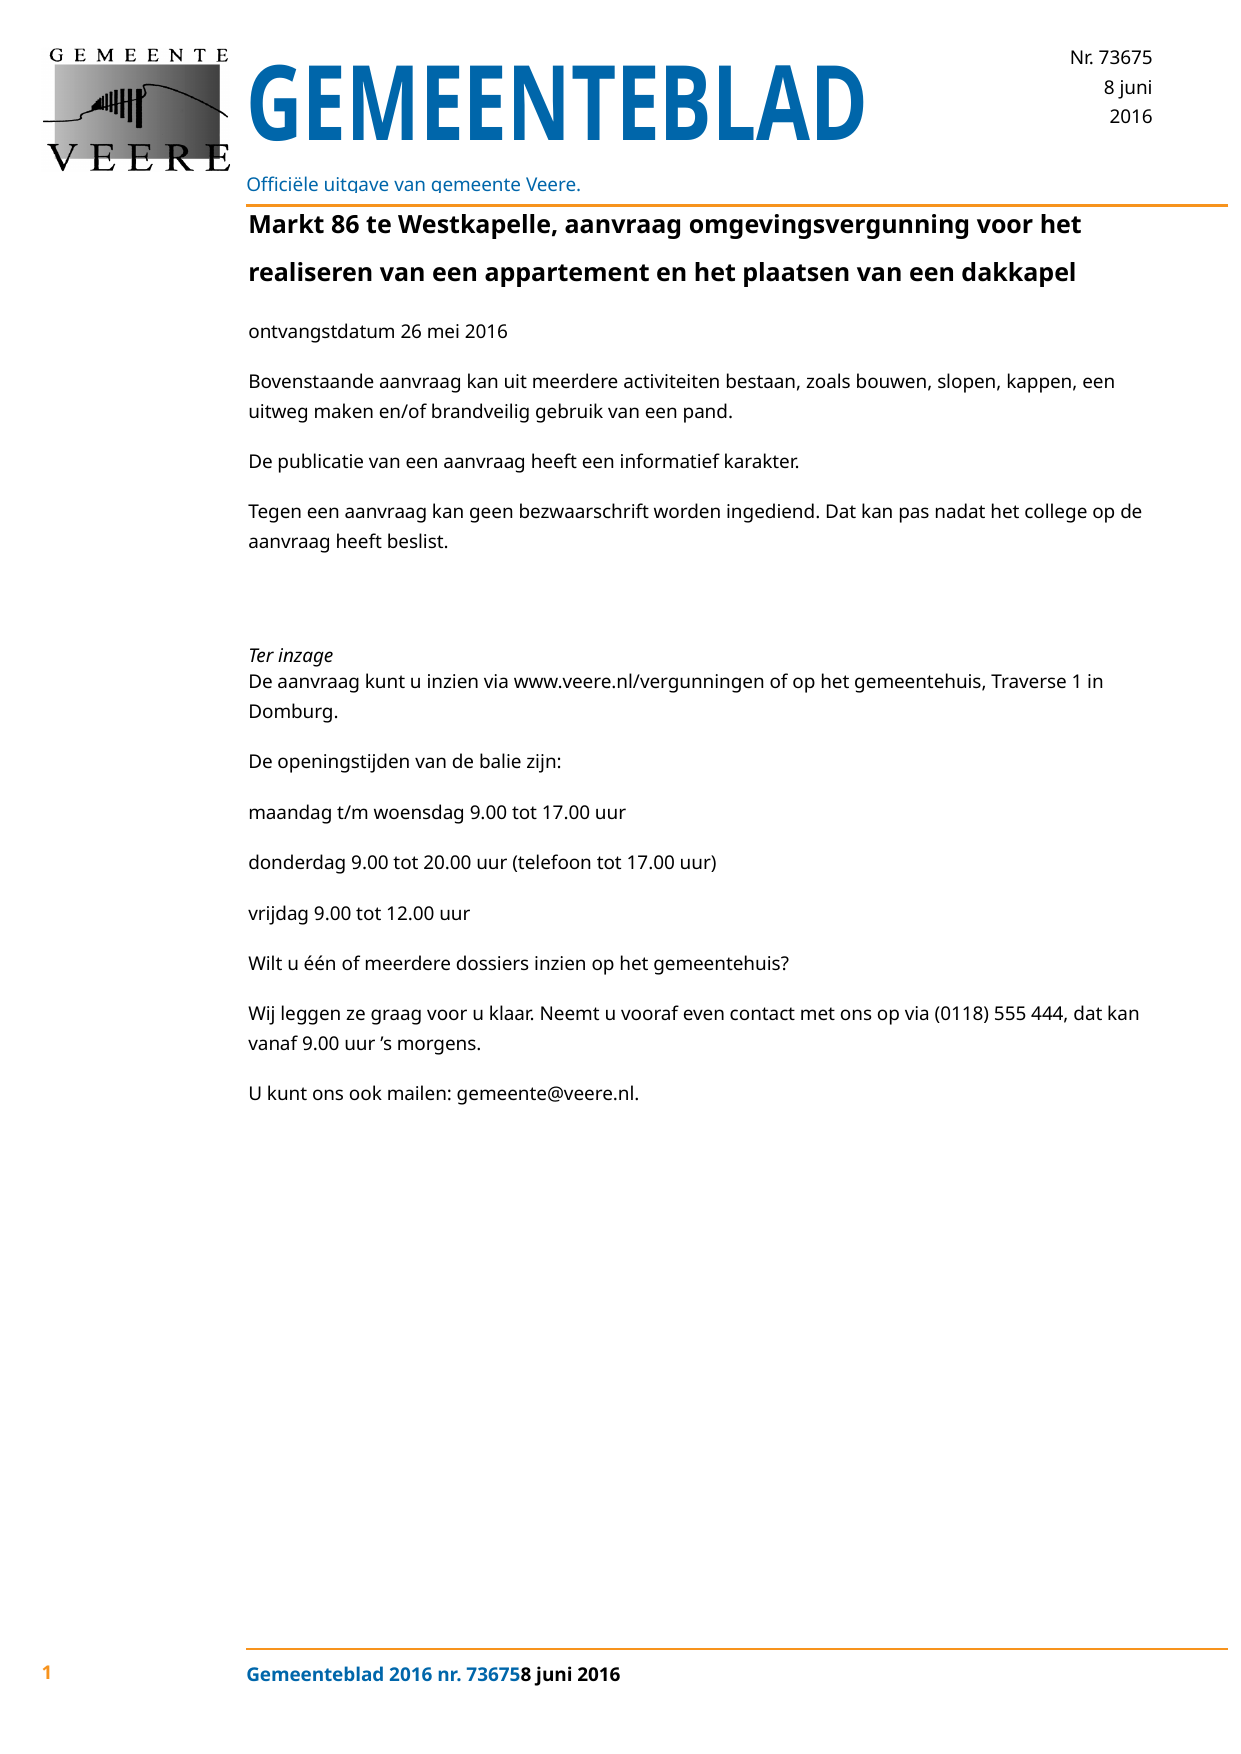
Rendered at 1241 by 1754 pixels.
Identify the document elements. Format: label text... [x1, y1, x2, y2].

text U kunt ons ook mailen: gemeente@veere.nl. [248, 1081, 1152, 1106]
text Wij leggen ze graag voor u klaar. Neemt u vooraf even contact met ons op via (0118) 555 444, dat kan vanaf 9.00 uur ’s morgens. [248, 1001, 1152, 1056]
text Wilt u één of meerdere dossiers inzien op het gemeentehuis? [248, 950, 1152, 976]
text vrijdag 9.00 tot 12.00 uur [248, 900, 1152, 925]
text Ter inzage [248, 643, 1152, 668]
text Tegen een aanvraag kan geen bezwaarschrift worden ingediend. Dat kan pas nadat het college op de aanvraag heeft beslist. [248, 499, 1152, 554]
text Bovenstaande aanvraag kan uit meerdere activiteiten bestaan, zoals bouwen, slopen, kappen, een uitweg maken en/of brandveilig gebruik van een pand. [248, 368, 1152, 424]
text De publicatie van een aanvraag heeft een informatief karakter. [248, 448, 1152, 474]
text donderdag 9.00 tot 20.00 uur (telefoon tot 17.00 uur) [248, 849, 1152, 875]
picture [41, 47, 231, 172]
text ontvangstdatum 26 mei 2016 [248, 318, 1152, 344]
text De aanvraag kunt u inzien via www.veere.nl/vergunningen of op het gemeentehuis, Traverse 1 in Domburg. [248, 668, 1152, 724]
text maandag t/m woensdag 9.00 tot 17.00 uur [248, 799, 1152, 824]
text Markt 86 te Westkapelle, aanvraag omgevingsvergunning voor het realiseren van een appartement en het plaatsen van een dakkapel [248, 207, 1152, 288]
text De openingstijden van de balie zijn: [248, 748, 1152, 774]
